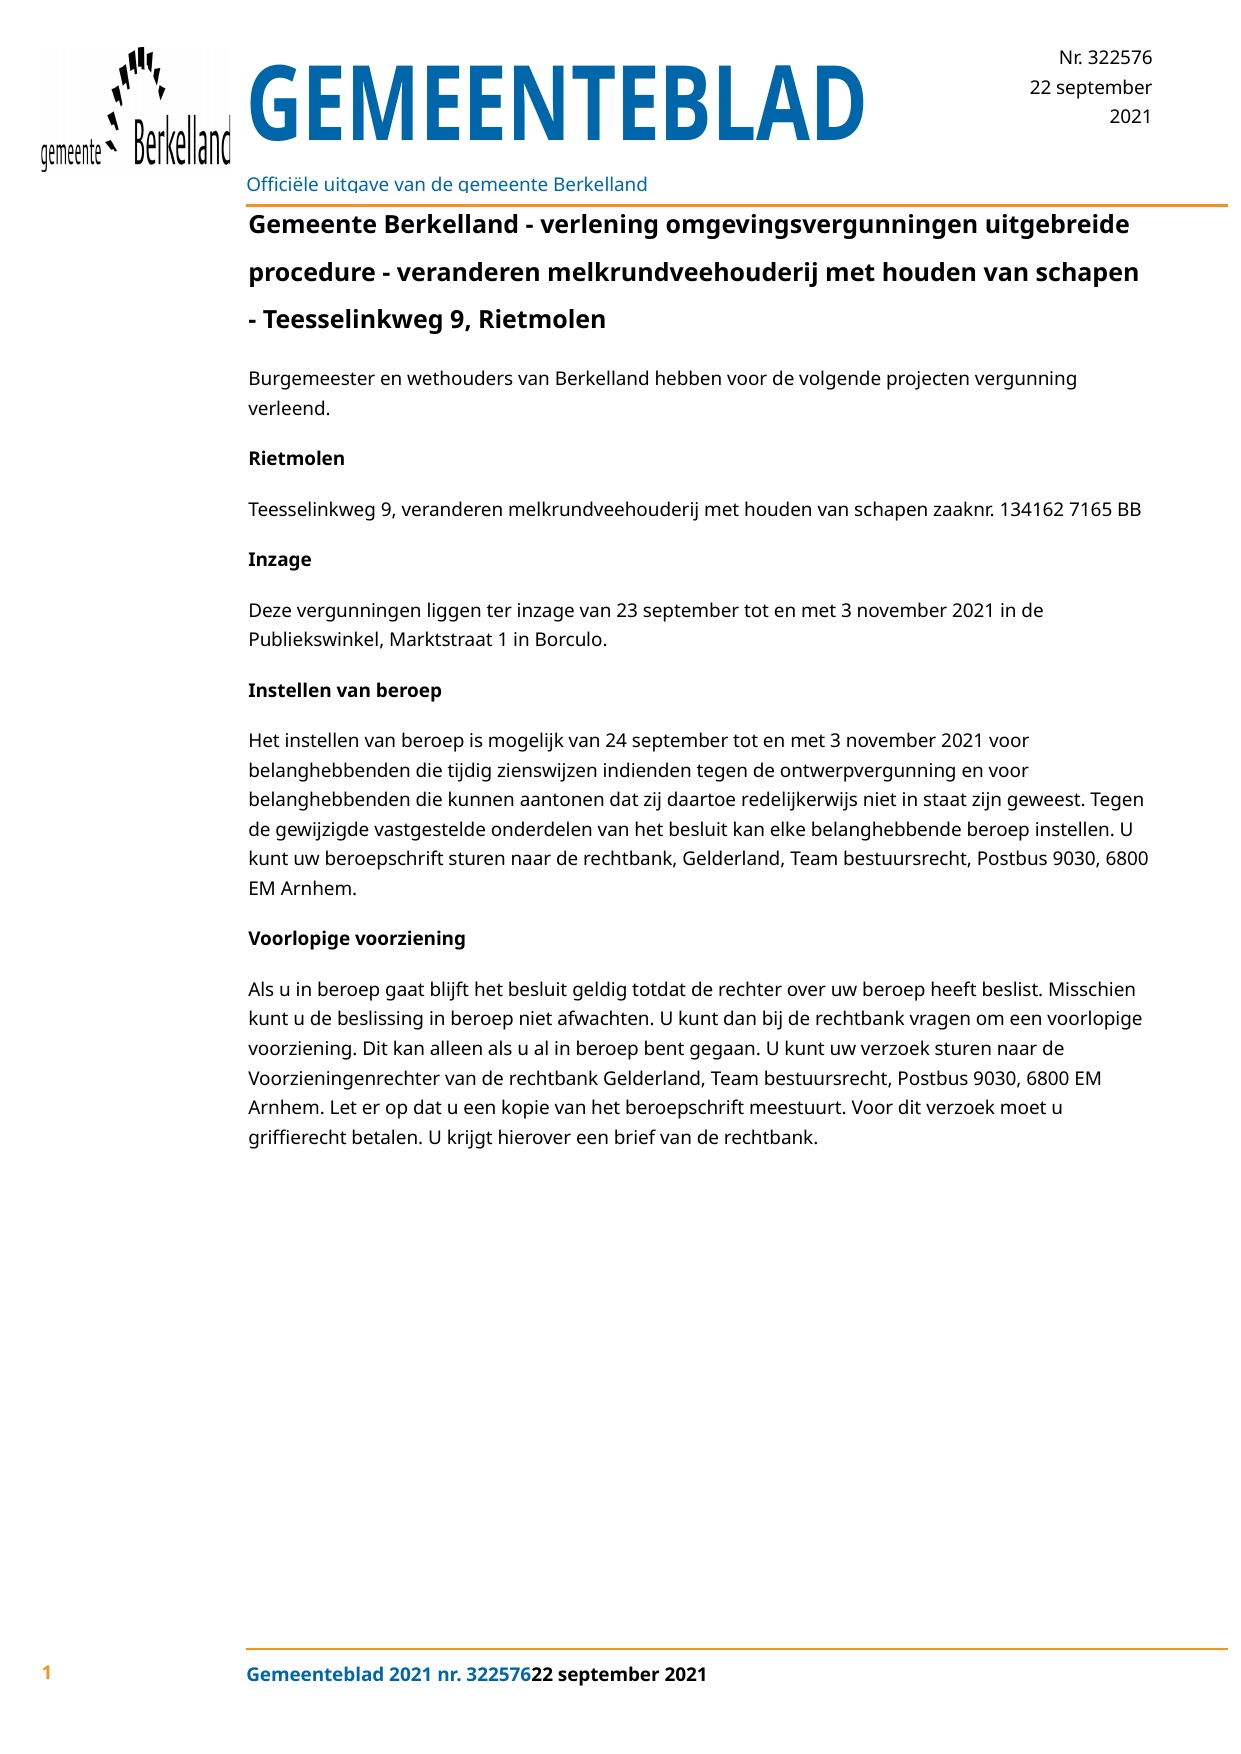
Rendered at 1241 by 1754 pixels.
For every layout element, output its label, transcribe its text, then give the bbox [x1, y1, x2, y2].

text Als u in beroep gaat blijft het besluit geldig totdat de rechter over uw beroep heeft beslist. Misschien kunt u de beslissing in beroep niet afwachten. U kunt dan bij de rechtbank vragen om een voorlopige voorziening. Dit kan alleen als u al in beroep bent gegaan. U kunt uw verzoek sturen naar de Voorzieningenrechter van de rechtbank Gelderland, Team bestuursrecht, Postbus 9030, 6800 EM Arnhem. Let er op dat u een kopie van het beroepschrift meestuurt. Voor dit verzoek moet u griffierecht betalen. U krijgt hierover een brief van de rechtbank. [248, 976, 1152, 1149]
text Inzage [248, 546, 1152, 572]
text Het instellen van beroep is mogelijk van 24 september tot en met 3 november 2021 voor belanghebbenden die tijdig zienswijzen indienden tegen de ontwerpvergunning en voor belanghebbenden die kunnen aantonen dat zij daartoe redelijkerwijs niet in staat zijn geweest. Tegen de gewijzigde vastgestelde onderdelen van het besluit kan elke belanghebbende beroep instellen. U kunt uw beroepschrift sturen naar de rechtbank, Gelderland, Team bestuursrecht, Postbus 9030, 6800 EM Arnhem. [248, 727, 1152, 901]
text Instellen van beroep [248, 677, 1152, 702]
text Teesselinkweg 9, veranderen melkrundveehouderij met houden van schapen zaaknr. 134162 7165 BB [248, 496, 1152, 522]
picture [41, 47, 231, 172]
text Deze vergunningen liggen ter inzage van 23 september tot en met 3 november 2021 in de Publiekswinkel, Marktstraat 1 in Borculo. [248, 597, 1152, 652]
text Gemeente Berkelland - verlening omgevingsvergunningen uitgebreide procedure - veranderen melkrundveehouderij met houden van schapen - Teesselinkweg 9, Rietmolen [248, 207, 1152, 336]
text Rietmolen [248, 446, 1152, 471]
text Burgemeester en wethouders van Berkelland hebben voor de volgende projecten vergunning verleend. [248, 366, 1152, 421]
text Voorlopige voorziening [248, 926, 1152, 951]
